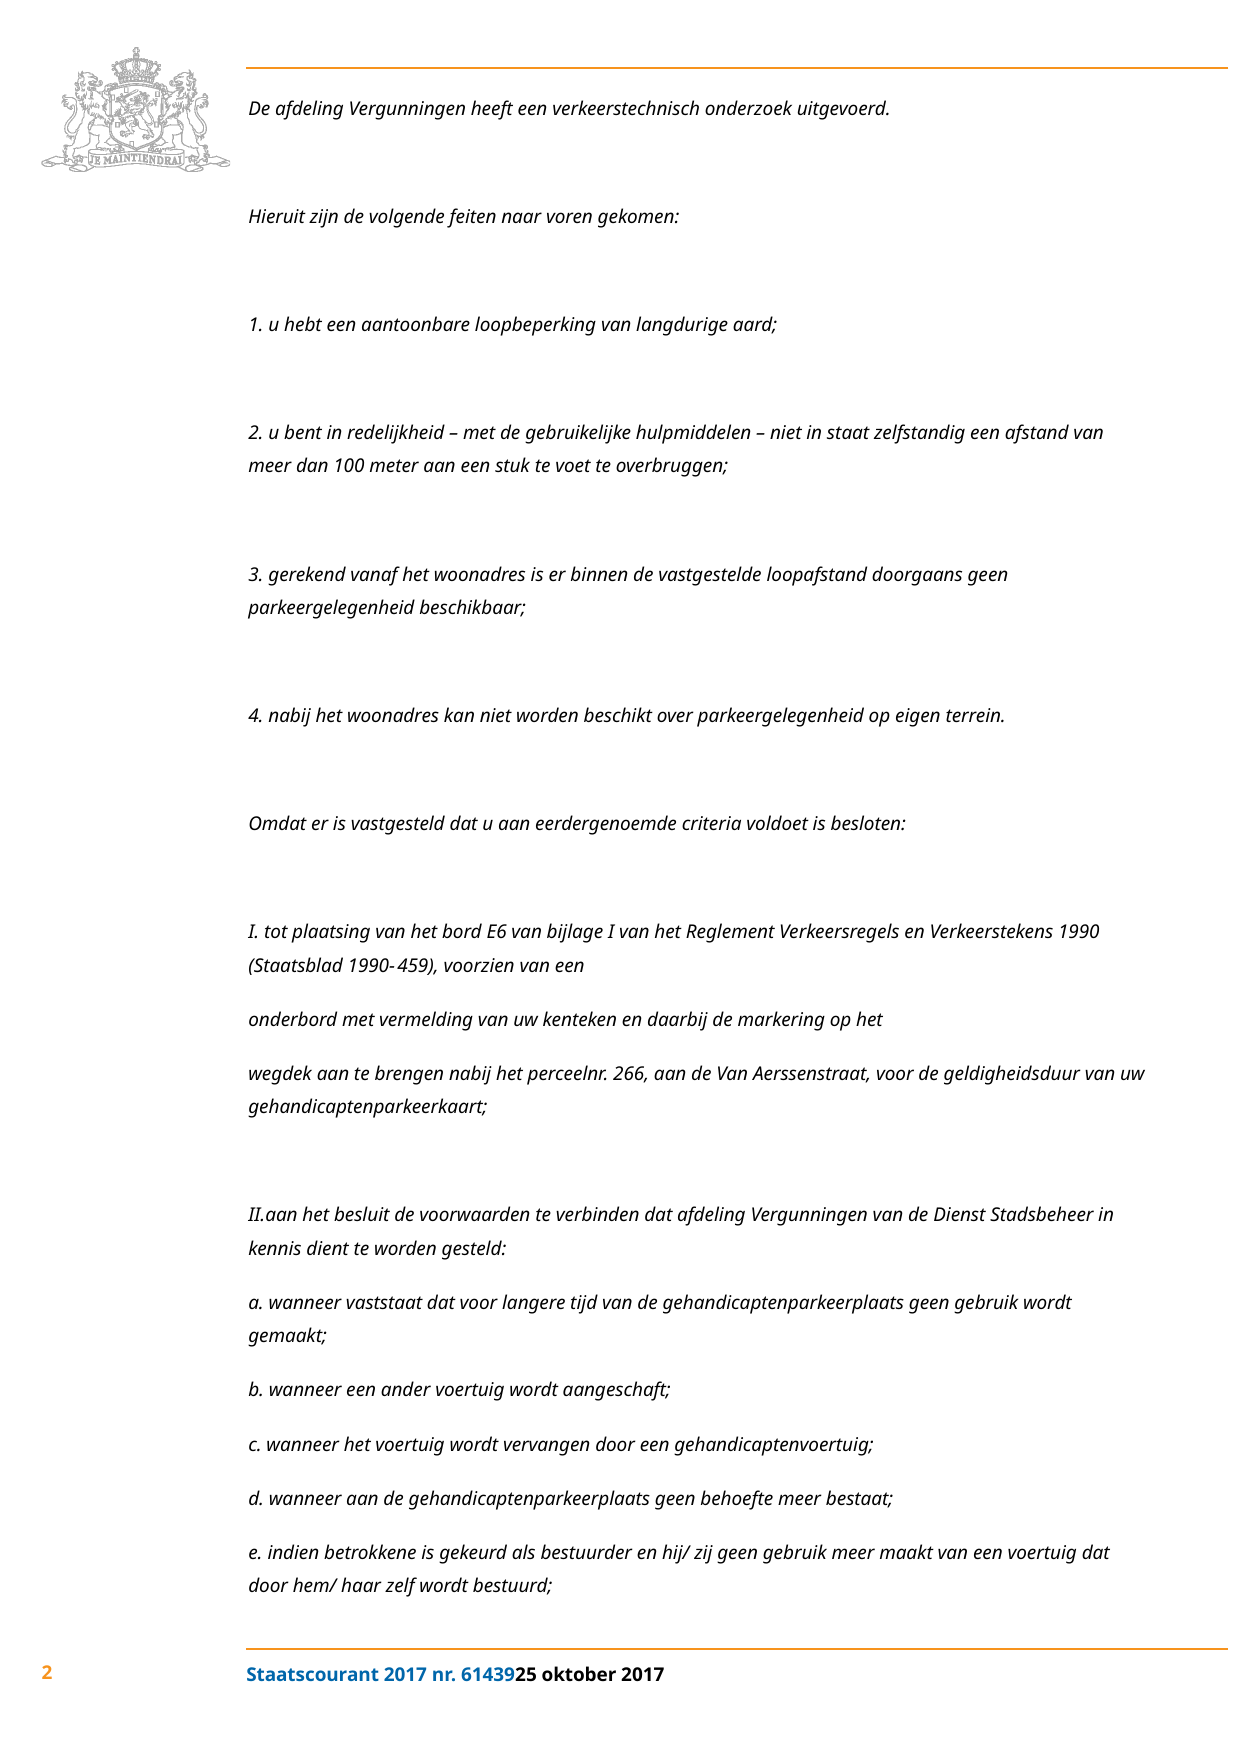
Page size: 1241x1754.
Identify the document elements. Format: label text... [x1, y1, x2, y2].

text onderbord met vermelding van uw kenteken en daarbij de markering op het [248, 1006, 1152, 1032]
text c. wanneer het voertuig wordt vervangen door een gehandicaptenvoertuig; [248, 1431, 1152, 1456]
picture [41, 47, 231, 172]
text d. wanneer aan de gehandicaptenparkeerplaats geen behoefte meer bestaat; [248, 1485, 1152, 1511]
text 4. nabij het woonadres kan niet worden beschikt over parkeergelegenheid op eigen terrein. [248, 702, 1152, 728]
text e. indien betrokkene is gekeurd als bestuurder en hij/ zij geen gebruik meer maakt van een voertuig dat door hem/ haar zelf wordt bestuurd; [248, 1539, 1152, 1598]
text Hieruit zijn de volgende feiten naar voren gekomen: [248, 203, 1152, 229]
text De afdeling Vergunningen heeft een verkeerstechnisch onderzoek uitgevoerd. [248, 95, 1152, 121]
text 3. gerekend vanaf het woonadres is er binnen de vastgestelde loopafstand doorgaans geen parkeergelegenheid beschikbaar; [248, 561, 1152, 620]
text 2. u bent in redelijkheid – met de gebruikelijke hulpmiddelen – niet in staat zelfstandig een afstand van meer dan 100 meter aan een stuk te voet te overbruggen; [248, 419, 1152, 478]
text II.aan het besluit de voorwaarden te verbinden dat afdeling Vergunningen van de Dienst Stadsbeheer in kennis dient te worden gesteld: [248, 1202, 1152, 1261]
text I. tot plaatsing van het bord E6 van bijlage I van het Reglement Verkeersregels en Verkeerstekens 1990 (Staatsblad 1990‑459), voorzien van een [248, 918, 1152, 978]
text 1. u hebt een aantoonbare loopbeperking van langdurige aard; [248, 311, 1152, 337]
text wegdek aan te brengen nabij het perceelnr. 266, aan de Van Aerssenstraat, voor de geldigheidsduur van uw gehandicaptenparkeerkaart; [248, 1060, 1152, 1119]
text a. wanneer vaststaat dat voor langere tijd van de gehandicaptenparkeerplaats geen gebruik wordt gemaakt; [248, 1289, 1152, 1348]
text b. wanneer een ander voertuig wordt aangeschaft; [248, 1377, 1152, 1402]
text Omdat er is vastgesteld dat u aan eerdergenoemde criteria voldoet is besloten: [248, 810, 1152, 836]
